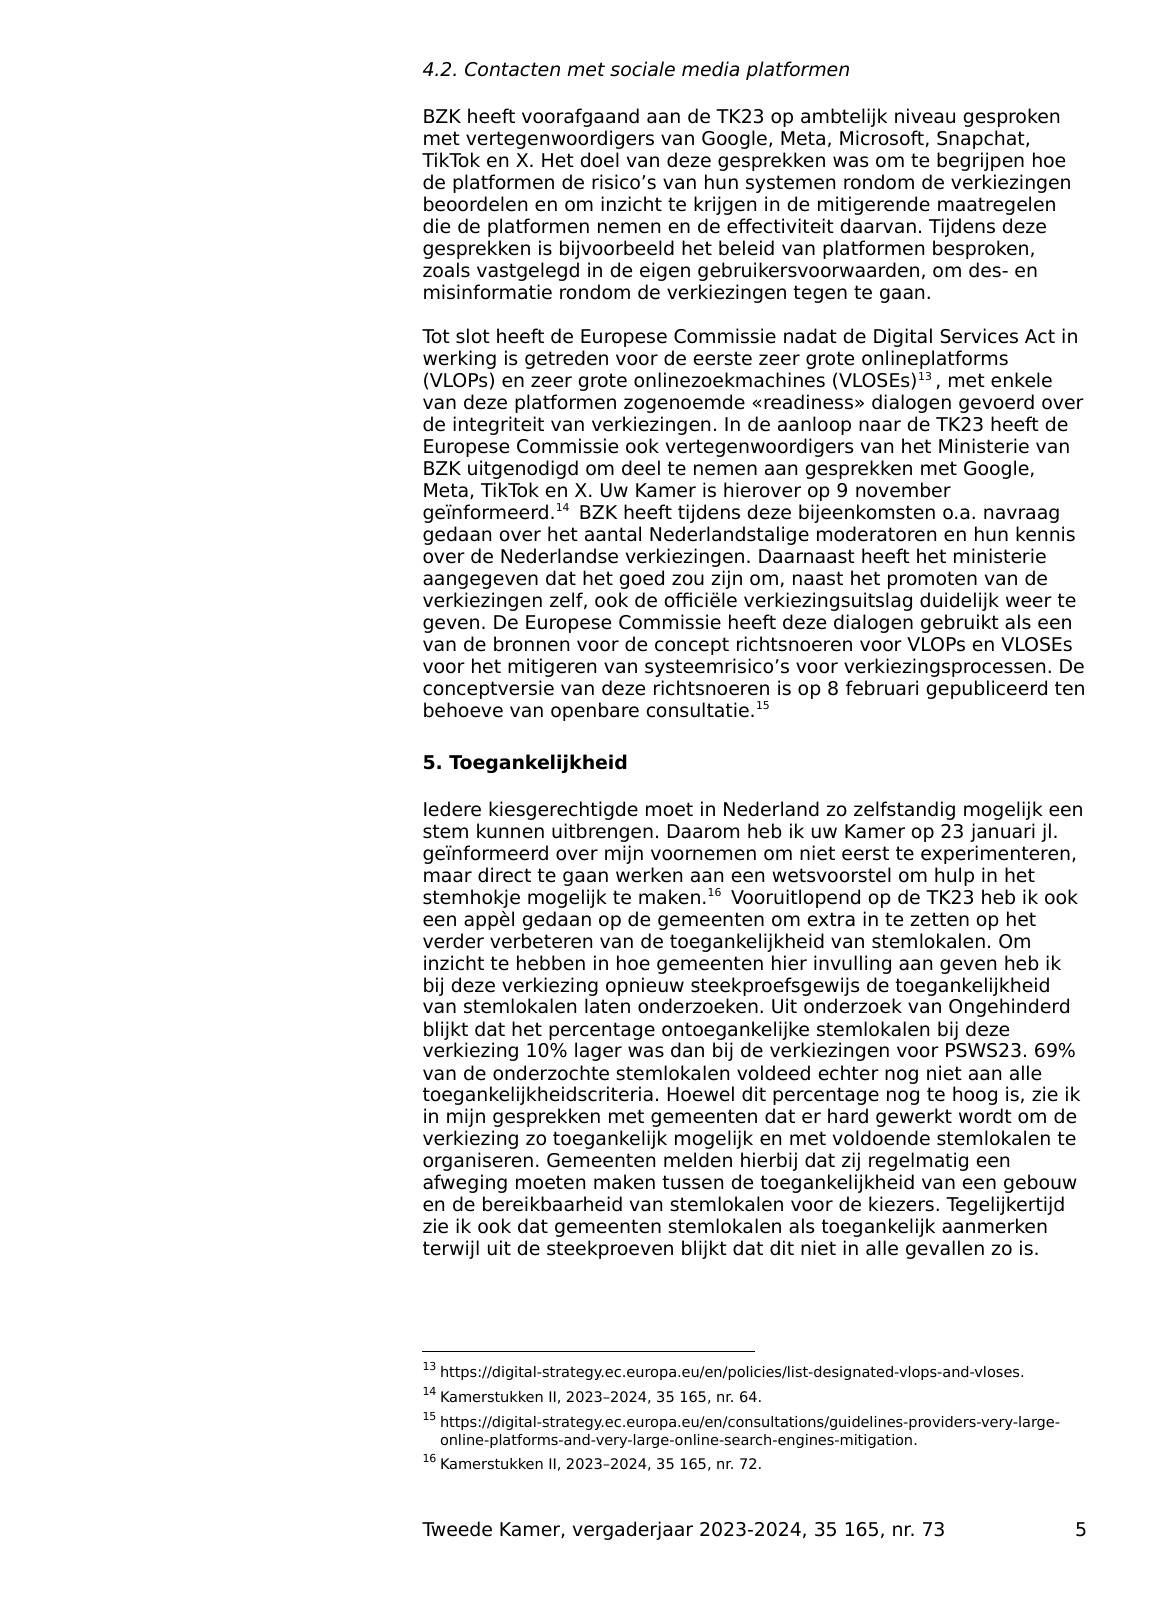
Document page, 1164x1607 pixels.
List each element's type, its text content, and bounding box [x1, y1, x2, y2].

text Kamerstukken II, 2023–2024, 35 165, nr. 64. [422, 1385, 1087, 1407]
subtitle 5. Toegankelijkheid [422, 752, 1087, 774]
text https://digital-strategy.ec.europa.eu/en/consultations/guidelines-providers-very-large-online-platforms-and-very-large-online-search-engines-mitigation. [422, 1410, 1087, 1449]
text https://digital-strategy.ec.europa.eu/en/policies/list-designated-vlops-and-vloses. [422, 1360, 1087, 1382]
text Kamerstukken II, 2023–2024, 35 165, nr. 72. [422, 1452, 1087, 1474]
text Iedere kiesgerechtigde moet in Nederland zo zelfstandig mogelijk een stem kunnen uitbrengen. Daarom heb ik uw Kamer op 23 januari jl. geïnformeerd over mijn voornemen om niet eerst te experimenteren, maar direct te gaan werken aan een wetsvoorstel om hulp in het stemhokje mogelijk te maken. Vooruitlopend op de TK23 heb ik ook een appèl gedaan op de gemeenten om extra in te zetten op het verder verbeteren van de toegankelijkheid van stemlokalen. Om inzicht te hebben in hoe gemeenten hier invulling aan geven heb ik bij deze verkiezing opnieuw steekproefsgewijs de toegankelijkheid van stemlokalen laten onderzoeken. Uit onderzoek van Ongehinderd blijkt dat het percentage ontoegankelijke stemlokalen bij deze verkiezing 10% lager was dan bij de verkiezingen voor PSWS23. 69% van de onderzochte stemlokalen voldeed echter nog niet aan alle toegankelijkheidscriteria. Hoewel dit percentage nog te hoog is, zie ik in mijn gesprekken met gemeenten dat er hard gewerkt wordt om de verkiezing zo toegankelijk mogelijk en met voldoende stemlokalen te organiseren. Gemeenten melden hierbij dat zij regelmatig een afweging moeten maken tussen de toegankelijkheid van een gebouw en de bereikbaarheid van stemlokalen voor de kiezers. Tegelijkertijd zie ik ook dat gemeenten stemlokalen als toegankelijk aanmerken terwijl uit de steekproeven blijkt dat dit niet in alle gevallen zo is. [422, 799, 1087, 1260]
text Tot slot heeft de Europese Commissie nadat de Digital Services Act in werking is getreden voor de eerste zeer grote onlineplatforms (VLOPs) en zeer grote onlinezoekmachines (VLOSEs), met enkele van deze platformen zogenoemde «readiness» dialogen gevoerd over de integriteit van verkiezingen. In de aanloop naar de TK23 heeft de Europese Commissie ook vertegenwoordigers van het Ministerie van BZK uitgenodigd om deel te nemen aan gesprekken met Google, Meta, TikTok en X. Uw Kamer is hierover op 9 november geïnformeerd. BZK heeft tijdens deze bijeenkomsten o.a. navraag gedaan over het aantal Nederlandstalige moderatoren en hun kennis over de Nederlandse verkiezingen. Daarnaast heeft het ministerie aangegeven dat het goed zou zijn om, naast het promoten van de verkiezingen zelf, ook de officiële verkiezingsuitslag duidelijk weer te geven. De Europese Commissie heeft deze dialogen gebruikt als een van de bronnen voor de concept richtsnoeren voor VLOPs en VLOSEs voor het mitigeren van systeemrisico’s voor verkiezingsprocessen. De conceptversie van deze richtsnoeren is op 8 februari gepubliceerd ten behoeve van openbare consultatie. [422, 326, 1087, 722]
subtitle 4.2. Contacten met sociale media platformen [422, 59, 1087, 81]
text BZK heeft voorafgaand aan de TK23 op ambtelijk niveau gesproken met vertegenwoordigers van Google, Meta, Microsoft, Snapchat, TikTok en X. Het doel van deze gesprekken was om te begrijpen hoe de platformen de risico’s van hun systemen rondom de verkiezingen beoordelen en om inzicht te krijgen in de mitigerende maatregelen die de platformen nemen en de effectiviteit daarvan. Tijdens deze gesprekken is bijvoorbeeld het beleid van platformen besproken, zoals vastgelegd in de eigen gebruikersvoorwaarden, om des- en misinformatie rondom de verkiezingen tegen te gaan. [422, 106, 1087, 304]
